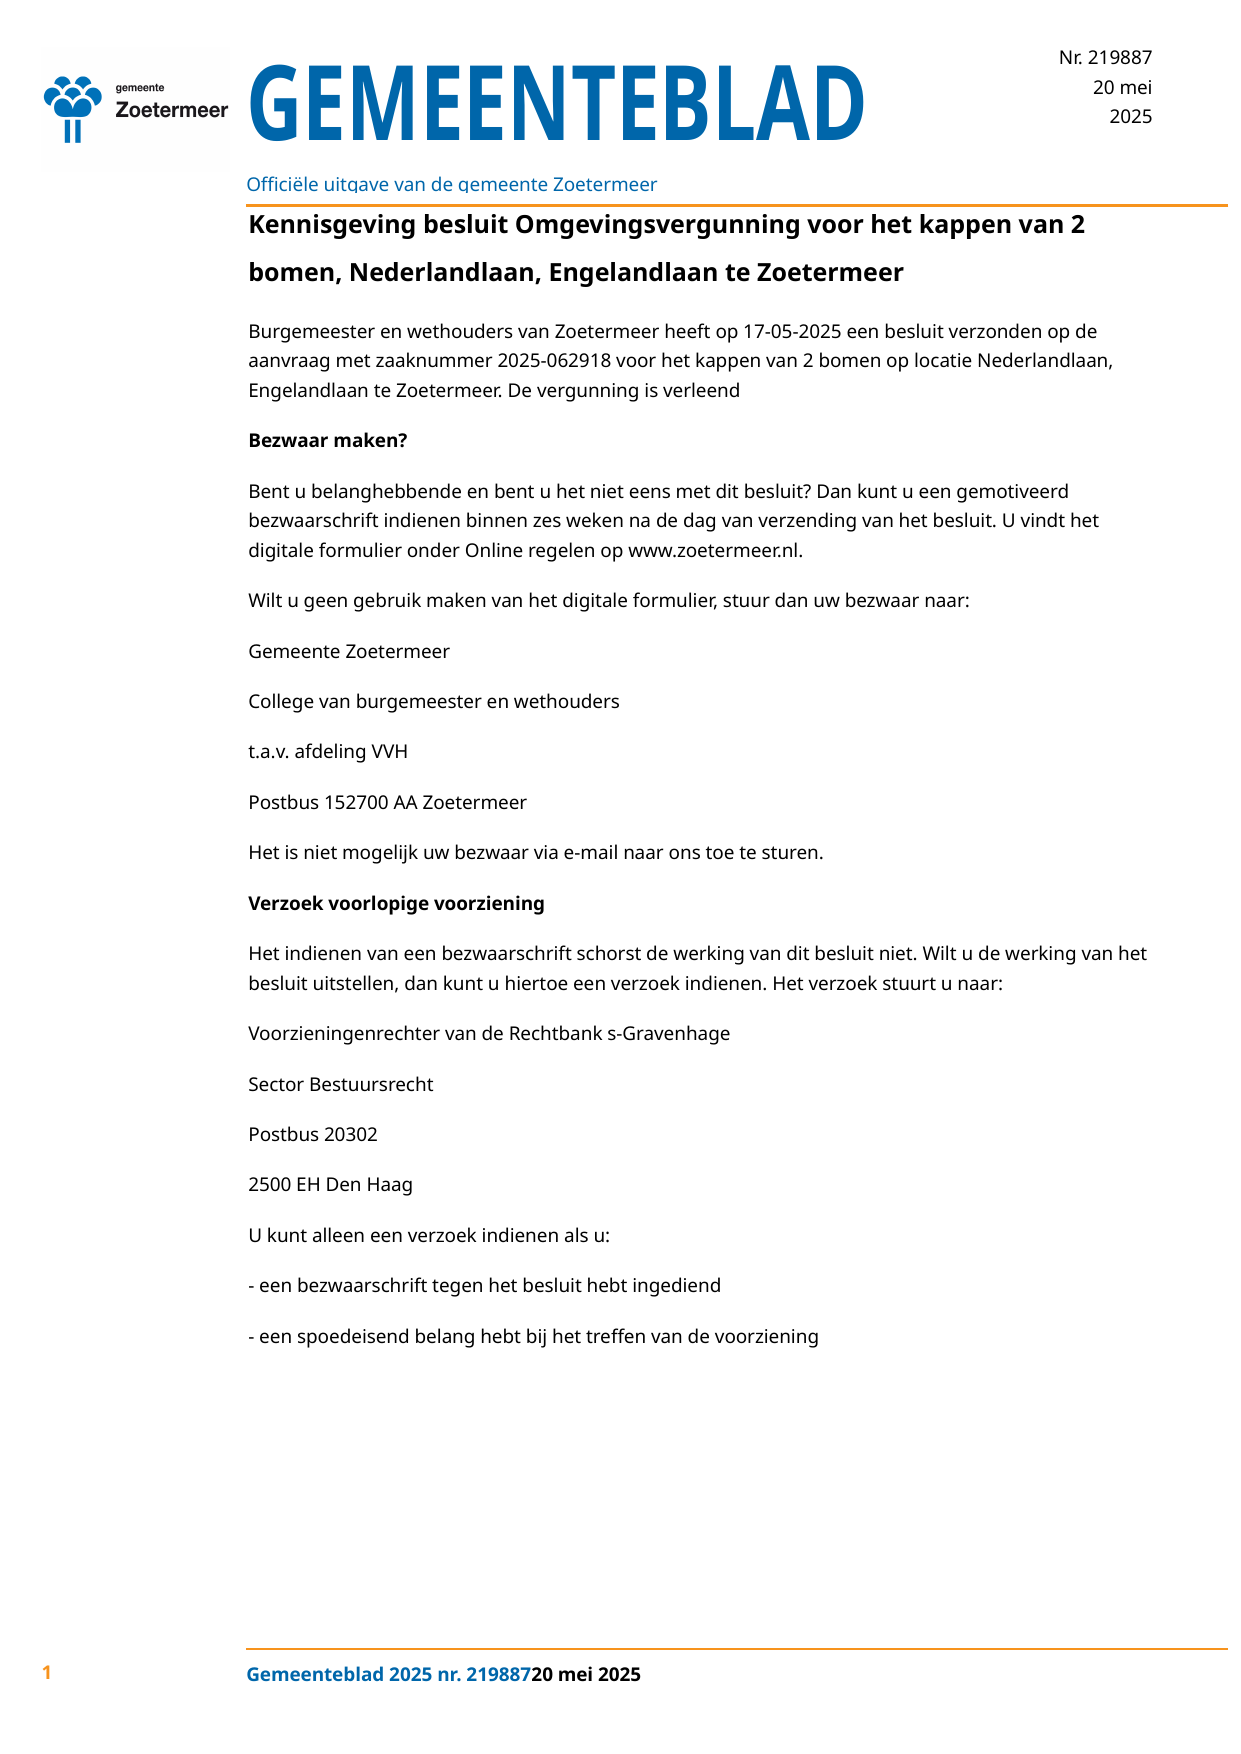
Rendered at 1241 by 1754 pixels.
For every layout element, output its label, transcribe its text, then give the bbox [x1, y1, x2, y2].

text Burgemeester en wethouders van Zoetermeer heeft op 17-05-2025 een besluit verzonden op de aanvraag met zaaknummer 2025-062918 voor het kappen van 2 bomen op locatie Nederlandlaan, Engelandlaan te Zoetermeer. De vergunning is verleend [248, 318, 1152, 403]
text Bezwaar maken? [248, 427, 1152, 453]
picture [41, 47, 231, 172]
text Voorzieningenrechter van de Rechtbank s-Gravenhage [248, 1020, 1152, 1046]
text Het is niet mogelijk uw bezwaar via e-mail naar ons toe te sturen. [248, 839, 1152, 865]
text Bent u belanghebbende en bent u het niet eens met dit besluit? Dan kunt u een gemotiveerd bezwaarschrift indienen binnen zes weken na de dag van verzending van het besluit. U vindt het digitale formulier onder Online regelen op www.zoetermeer.nl. [248, 478, 1152, 563]
text Het indienen van een bezwaarschrift schorst de werking van dit besluit niet. Wilt u de werking van het besluit uitstellen, dan kunt u hiertoe een verzoek indienen. Het verzoek stuurt u naar: [248, 940, 1152, 996]
text Verzoek voorlopige voorziening [248, 890, 1152, 916]
text Kennisgeving besluit Omgevingsvergunning voor het kappen van 2 bomen, Nederlandlaan, Engelandlaan te Zoetermeer [248, 207, 1152, 288]
text Sector Bestuursrecht [248, 1071, 1152, 1097]
text - een bezwaarschrift tegen het besluit hebt ingediend [248, 1272, 1152, 1298]
text College van burgemeester en wethouders [248, 688, 1152, 714]
text 2500 EH Den Haag [248, 1172, 1152, 1197]
text - een spoedeisend belang hebt bij het treffen van de voorziening [248, 1323, 1152, 1349]
text Postbus 152700 AA Zoetermeer [248, 789, 1152, 815]
text t.a.v. afdeling VVH [248, 739, 1152, 764]
text Postbus 20302 [248, 1121, 1152, 1147]
text Wilt u geen gebruik maken van het digitale formulier, stuur dan uw bezwaar naar: [248, 587, 1152, 613]
text U kunt alleen een verzoek indienen als u: [248, 1222, 1152, 1248]
text Gemeente Zoetermeer [248, 638, 1152, 664]
